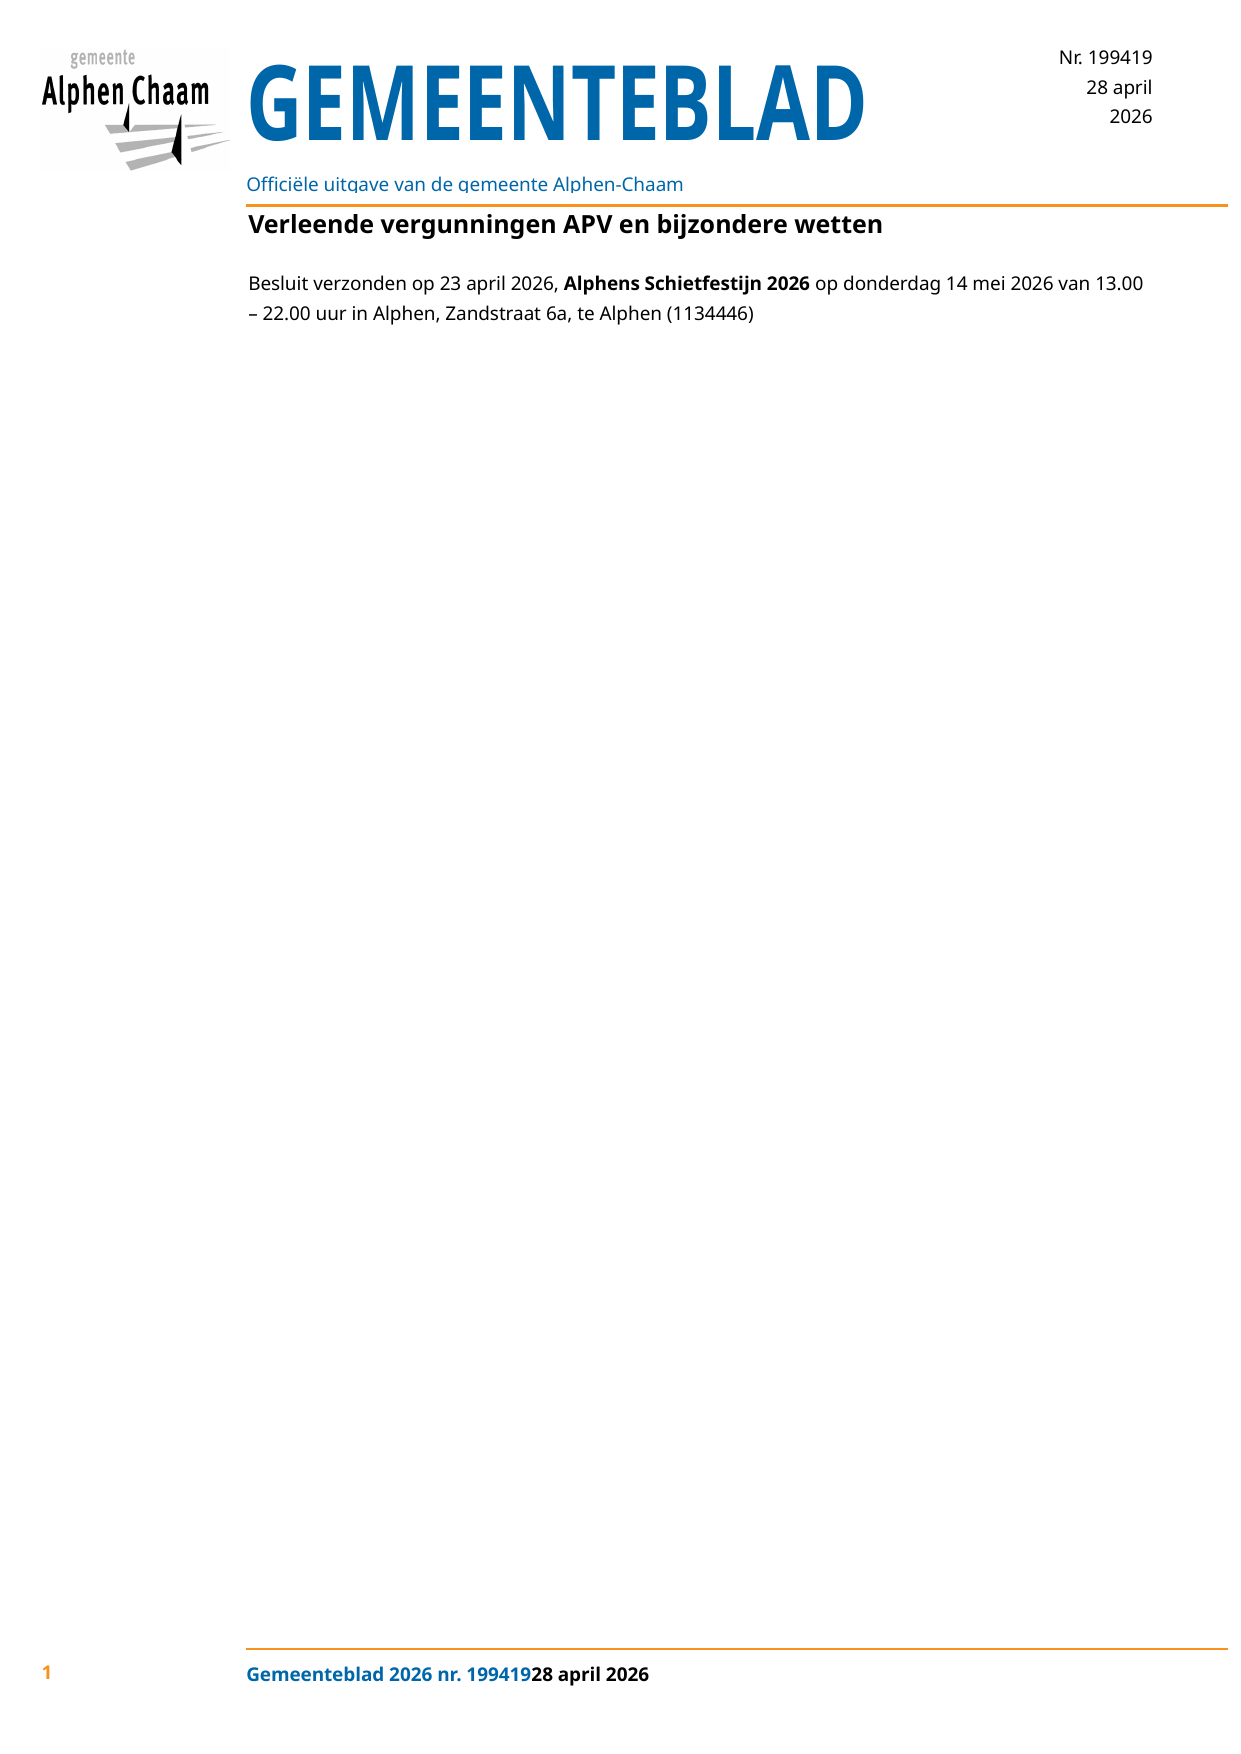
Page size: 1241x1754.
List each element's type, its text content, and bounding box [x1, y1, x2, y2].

text Verleende vergunningen APV en bijzondere wetten [248, 207, 1152, 241]
text Besluit verzonden op 23 april 2026, Alphens Schietfestijn 2026 op donderdag 14 mei 2026 van 13.00 – 22.00 uur in Alphen, Zandstraat 6a, te Alphen (1134446) [248, 270, 1152, 326]
picture [41, 47, 231, 172]
